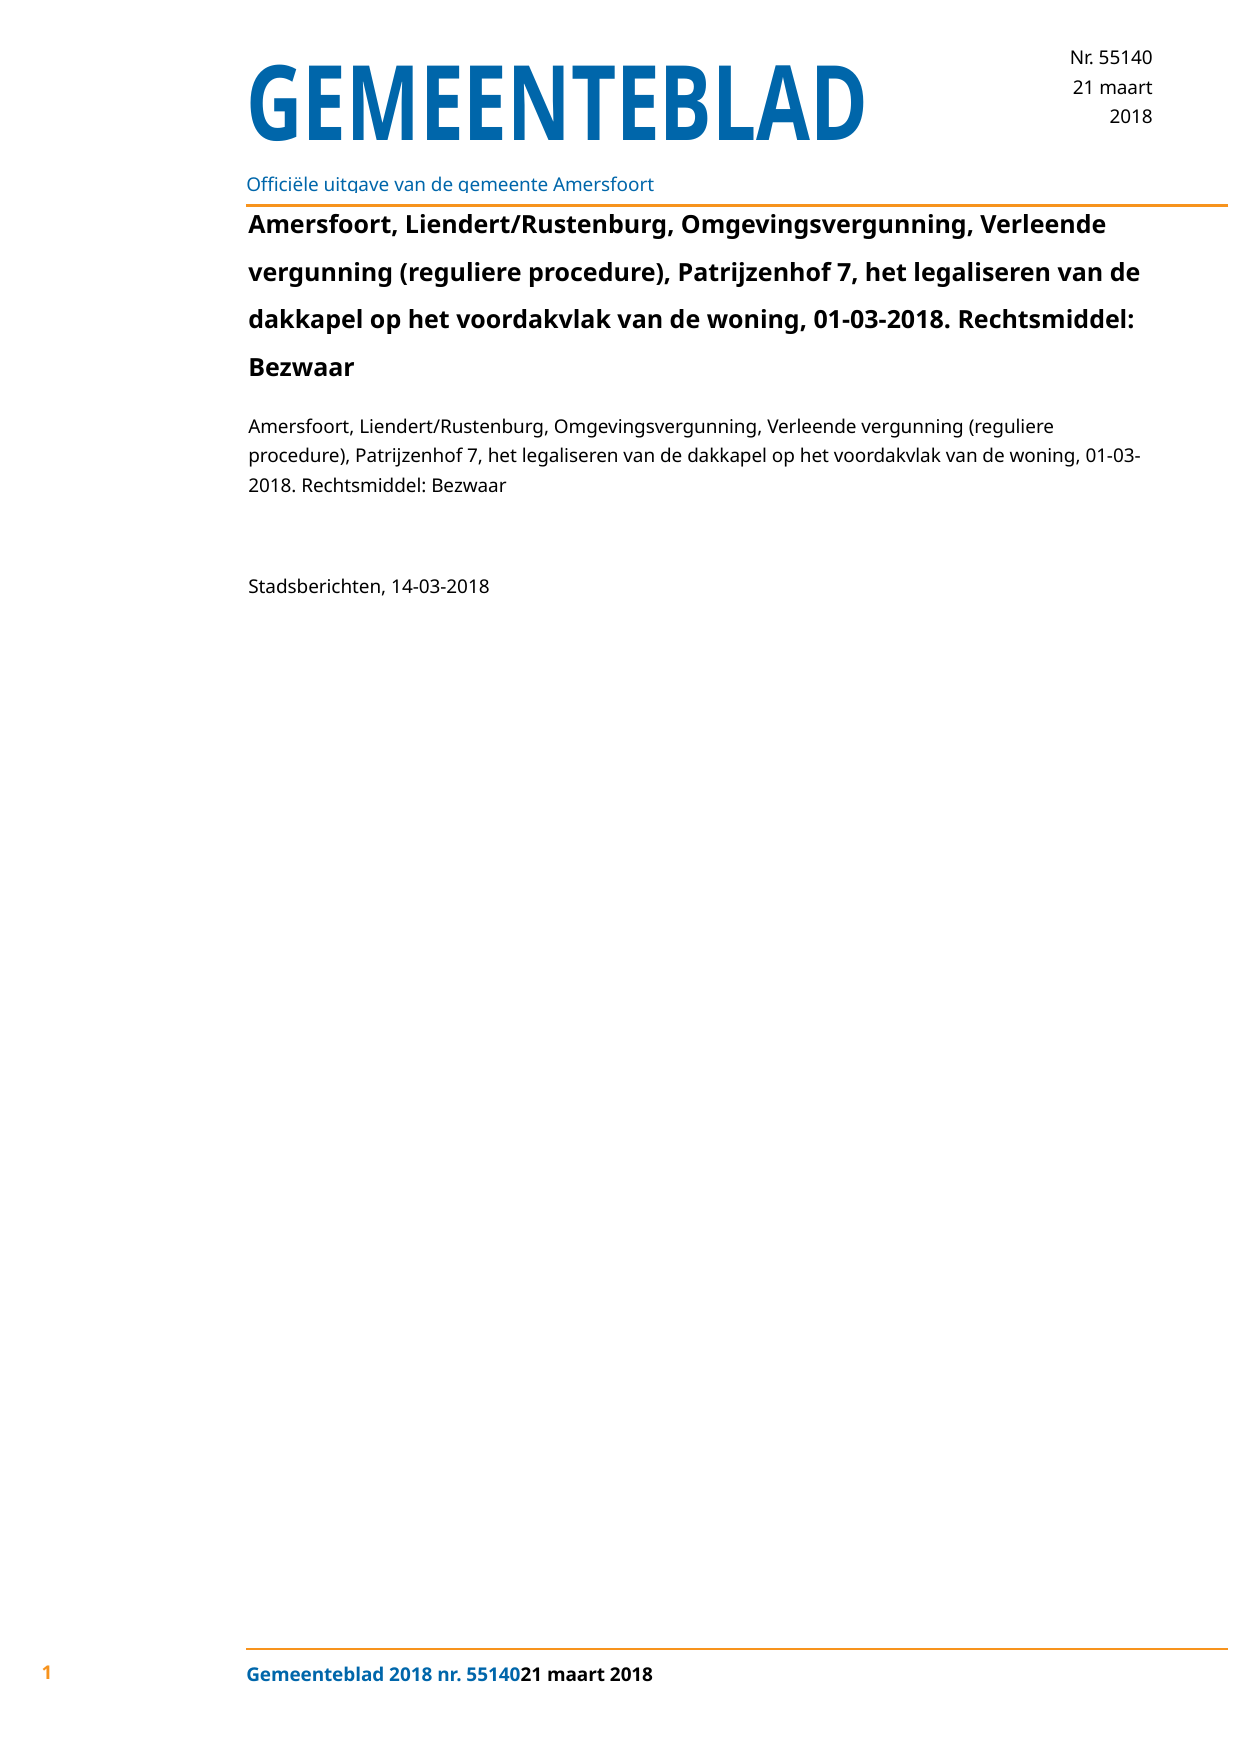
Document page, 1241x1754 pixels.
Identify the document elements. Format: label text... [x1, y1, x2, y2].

text Amersfoort, Liendert/Rustenburg, Omgevingsvergunning, Verleende vergunning (reguliere procedure), Patrijzenhof 7, het legaliseren van de dakkapel op het voordakvlak van de woning, 01-03-2018. Rechtsmiddel: Bezwaar [248, 413, 1152, 498]
picture [41, 47, 231, 172]
text Amersfoort, Liendert/Rustenburg, Omgevingsvergunning, Verleende vergunning (reguliere procedure), Patrijzenhof 7, het legaliseren van de dakkapel op het voordakvlak van de woning, 01-03-2018. Rechtsmiddel: Bezwaar [248, 207, 1152, 384]
text Stadsberichten, 14-03-2018 [248, 573, 1152, 599]
